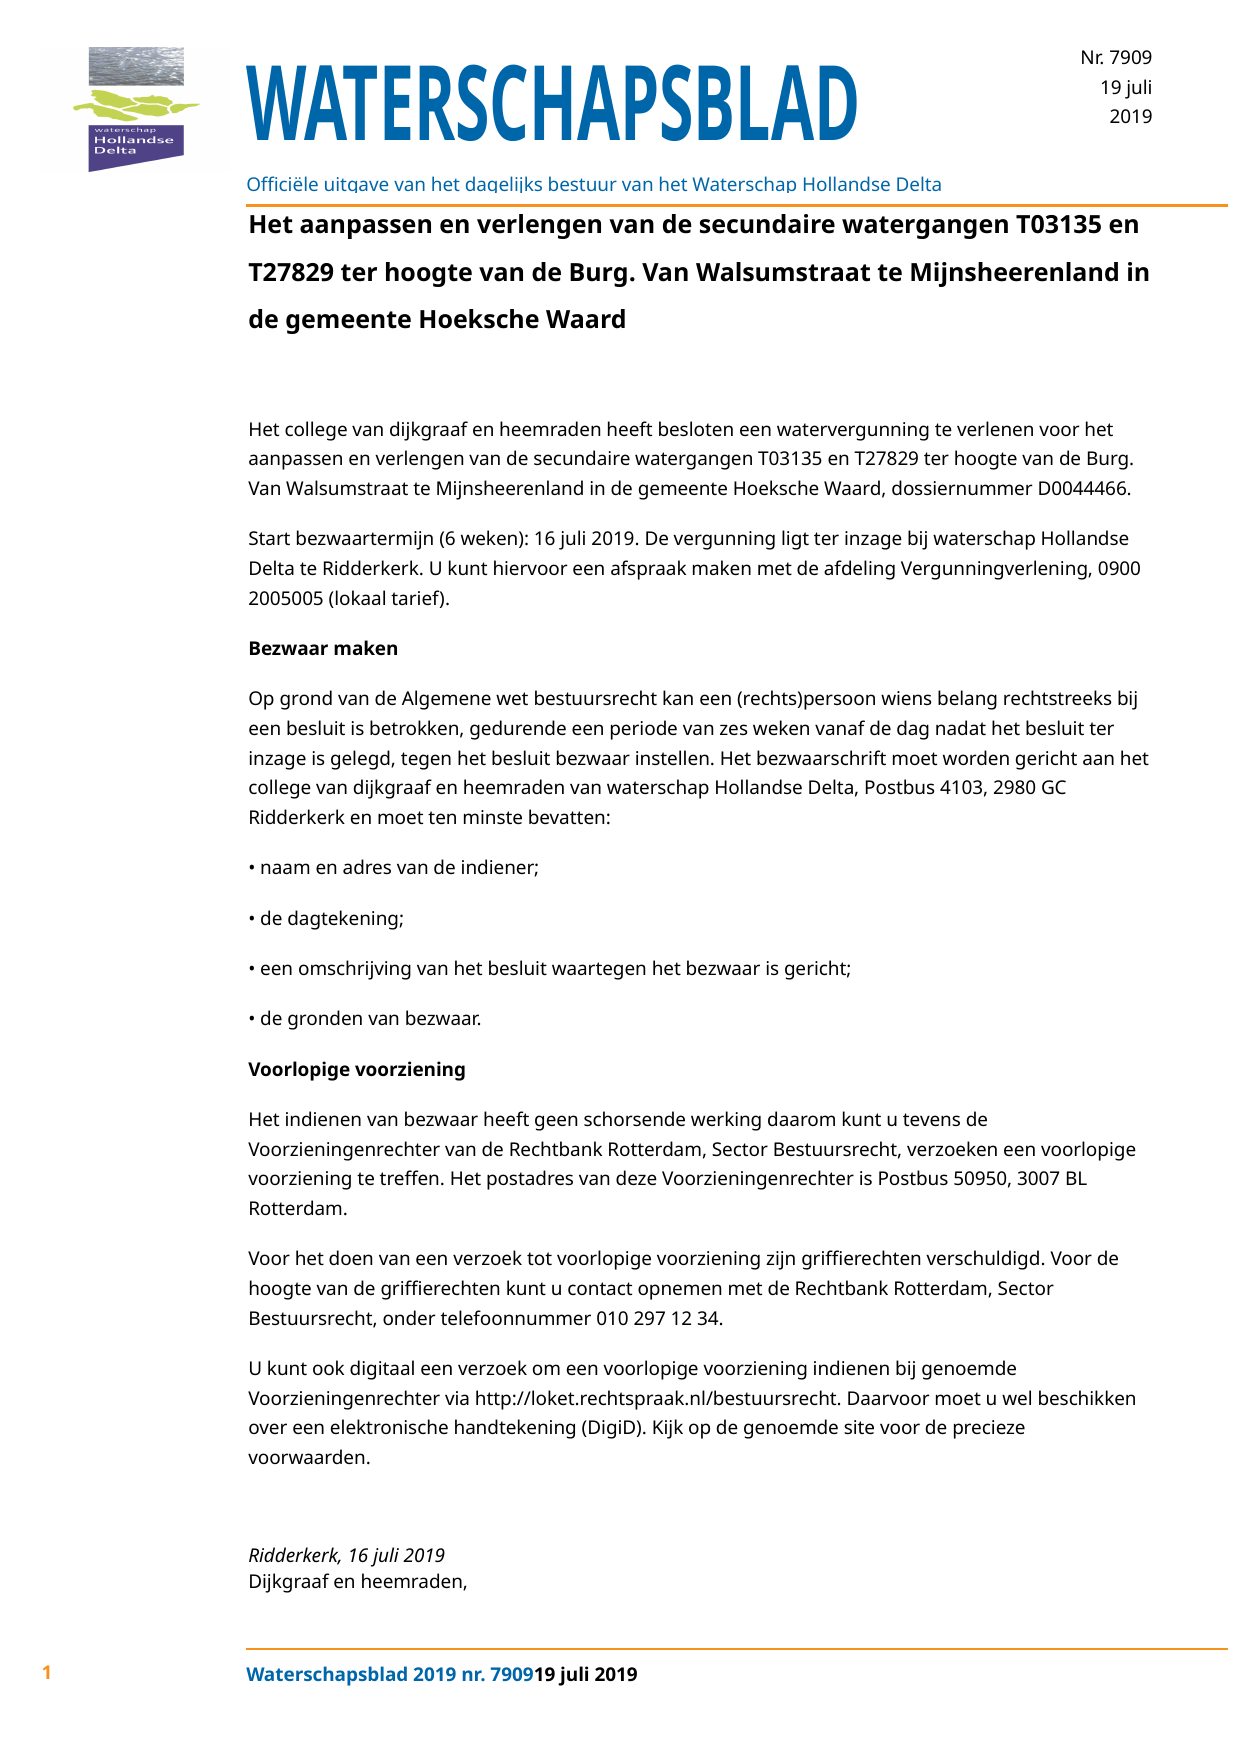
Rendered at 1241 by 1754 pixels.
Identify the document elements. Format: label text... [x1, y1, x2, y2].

text • naam en adres van de indiener; [248, 854, 1152, 880]
text • de dagtekening; [248, 905, 1152, 930]
text Het aanpassen en verlengen van de secundaire watergangen T03135 en T27829 ter hoogte van de Burg. Van Walsumstraat te Mijnsheerenland in de gemeente Hoeksche Waard [248, 207, 1152, 336]
text Het college van dijkgraaf en heemraden heeft besloten een watervergunning te verlenen voor het aanpassen en verlengen van de secundaire watergangen T03135 en T27829 ter hoogte van de Burg. Van Walsumstraat te Mijnsheerenland in de gemeente Hoeksche Waard, dossiernummer D0044466. [248, 416, 1152, 501]
text Voor het doen van een verzoek tot voorlopige voorziening zijn griffierechten verschuldigd. Voor de hoogte van de griffierechten kunt u contact opnemen met de Rechtbank Rotterdam, Sector Bestuursrecht, onder telefoonnummer 010 297 12 34. [248, 1246, 1152, 1330]
text Voorlopige voorziening [248, 1056, 1152, 1082]
text U kunt ook digitaal een verzoek om een voorlopige voorziening indienen bij genoemde Voorzieningenrechter via http://loket.rechtspraak.nl/bestuursrecht. Daarvoor moet u wel beschikken over een elektronische handtekening (DigiD). Kijk op de genoemde site voor de precieze voorwaarden. [248, 1355, 1152, 1469]
text Bezwaar maken [248, 635, 1152, 661]
text Het indienen van bezwaar heeft geen schorsende werking daarom kunt u tevens de Voorzieningenrechter van de Rechtbank Rotterdam, Sector Bestuursrecht, verzoeken een voorlopige voorziening te treffen. Het postadres van deze Voorzieningenrechter is Postbus 50950, 3007 BL Rotterdam. [248, 1106, 1152, 1221]
text • de gronden van bezwaar. [248, 1006, 1152, 1031]
text Dijkgraaf en heemraden, [248, 1568, 1152, 1593]
picture [41, 47, 231, 172]
text Op grond van de Algemene wet bestuursrecht kan een (rechts)persoon wiens belang rechtstreeks bij een besluit is betrokken, gedurende een periode van zes weken vanaf de dag nadat het besluit ter inzage is gelegd, tegen het besluit bezwaar instellen. Het bezwaarschrift moet worden gericht aan het college van dijkgraaf en heemraden van waterschap Hollandse Delta, Postbus 4103, 2980 GC Ridderkerk en moet ten minste bevatten: [248, 686, 1152, 829]
text Start bezwaartermijn (6 weken): 16 juli 2019. De vergunning ligt ter inzage bij waterschap Hollandse Delta te Ridderkerk. U kunt hiervoor een afspraak maken met de afdeling Vergunningverlening, 0900 2005005 (lokaal tarief). [248, 526, 1152, 610]
text Ridderkerk, 16 juli 2019 [248, 1542, 1152, 1568]
text • een omschrijving van het besluit waartegen het bezwaar is gericht; [248, 955, 1152, 981]
